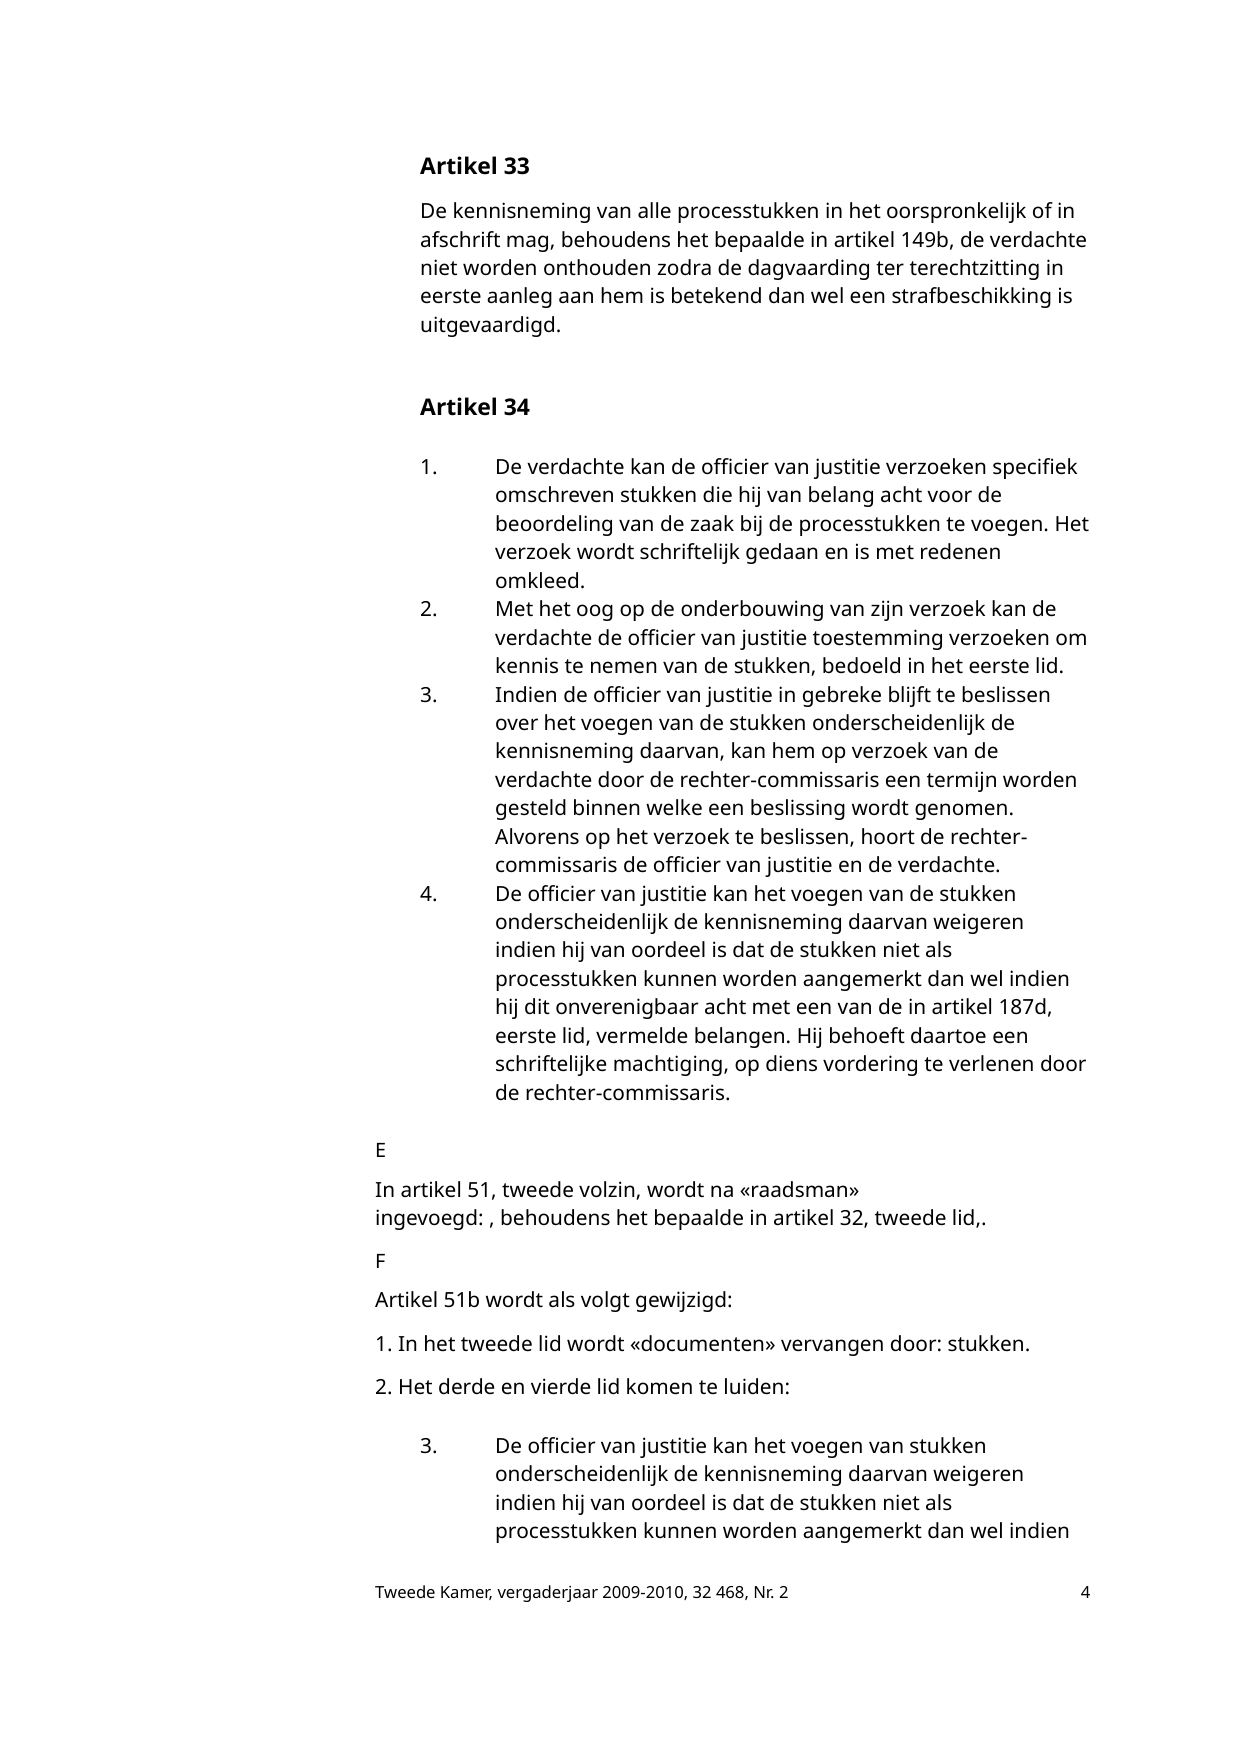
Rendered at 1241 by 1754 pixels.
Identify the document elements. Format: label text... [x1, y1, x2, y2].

list De verdachte kan de officier van justitie verzoeken specifiek omschreven stukken die hij van belang acht voor de beoordeling van de zaak bij de processtukken te voegen. Het verzoek wordt schriftelijk gedaan en is met redenen omkleed. [420, 452, 1090, 594]
list De officier van justitie kan het voegen van stukken onderscheidenlijk de kennisneming daarvan weigeren indien hij van oordeel is dat de stukken niet als processtukken kunnen worden aangemerkt dan wel indien [420, 1431, 1090, 1545]
text In artikel 51, tweede volzin, wordt na «raadsman» ingevoegd: , behoudens het bepaalde in artikel 32, tweede lid,. [375, 1175, 1090, 1232]
text 2. Het derde en vierde lid komen te luiden: [375, 1372, 1090, 1401]
subtitle Artikel 34 [420, 391, 1090, 422]
list Indien de officier van justitie in gebreke blijft te beslissen over het voegen van de stukken onderscheidenlijk de kennisneming daarvan, kan hem op verzoek van de verdachte door de rechter-commissaris een termijn worden gesteld binnen welke een beslissing wordt genomen. Alvorens op het verzoek te beslissen, hoort de rechter-commissaris de officier van justitie en de verdachte. [420, 680, 1090, 879]
list De officier van justitie kan het voegen van de stukken onderscheidenlijk de kennisneming daarvan weigeren indien hij van oordeel is dat de stukken niet als processtukken kunnen worden aangemerkt dan wel indien hij dit onverenigbaar acht met een van de in artikel 187d, eerste lid, vermelde belangen. Hij behoeft daartoe een schriftelijke machtiging, op diens vordering te verlenen door de rechter-commissaris. [420, 879, 1090, 1106]
text De kennisneming van alle processtukken in het oorspronkelijk of in afschrift mag, behoudens het bepaalde in artikel 149b, de verdachte niet worden onthouden zodra de dagvaarding ter terechtzitting in eerste aanleg aan hem is betekend dan wel een strafbeschikking is uitgevaardigd. [420, 196, 1090, 338]
text Artikel 51b wordt als volgt gewijzigd: [375, 1286, 1090, 1314]
text 1. In het tweede lid wordt «documenten» vervangen door: stukken. [375, 1329, 1090, 1357]
text E [375, 1136, 1090, 1163]
text F [375, 1247, 1090, 1274]
list Met het oog op de onderbouwing van zijn verzoek kan de verdachte de officier van justitie toestemming verzoeken om kennis te nemen van de stukken, bedoeld in het eerste lid. [420, 594, 1090, 680]
subtitle Artikel 33 [420, 150, 1090, 181]
